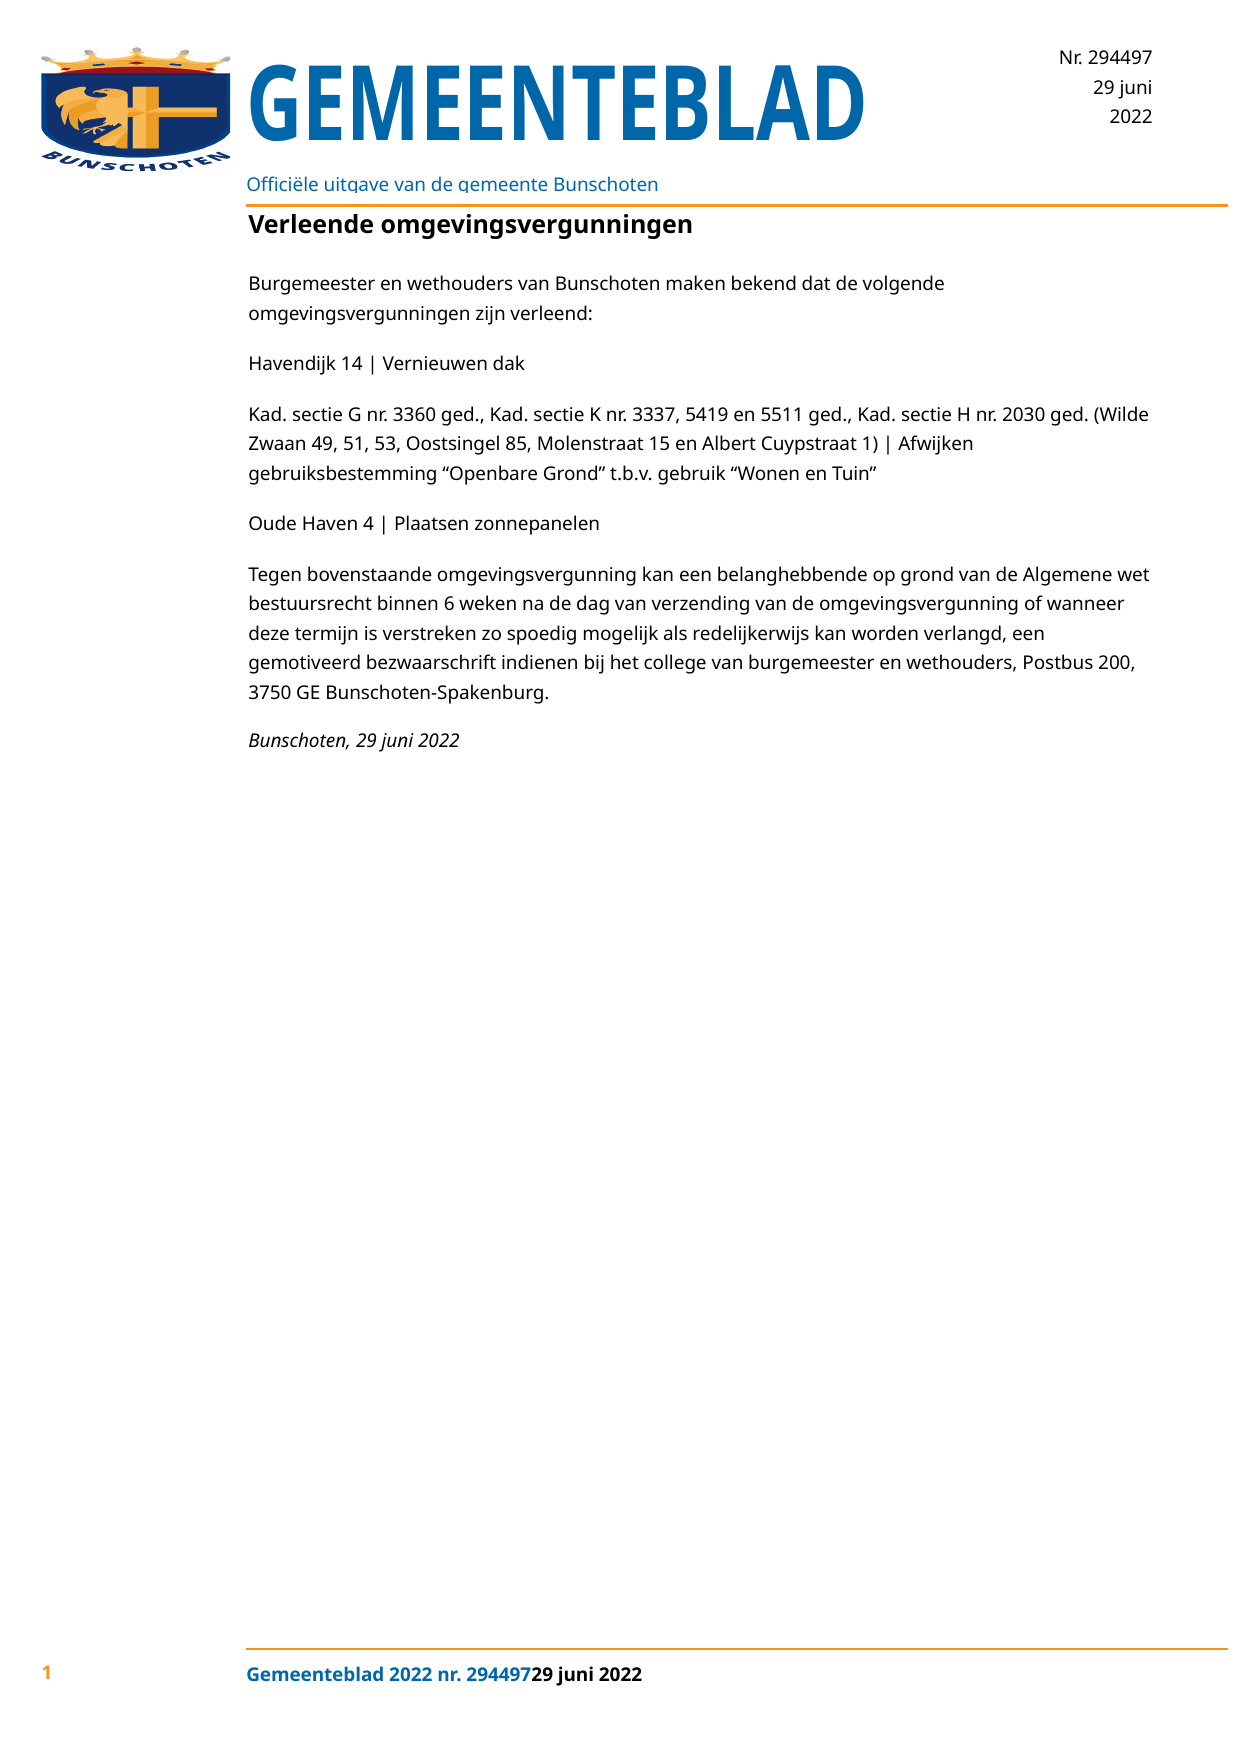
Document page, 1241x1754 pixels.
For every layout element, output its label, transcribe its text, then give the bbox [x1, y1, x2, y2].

text Burgemeester en wethouders van Bunschoten maken bekend dat de volgende omgevingsvergunningen zijn verleend: [248, 270, 1152, 326]
text Tegen bovenstaande omgevingsvergunning kan een belanghebbende op grond van de Algemene wet bestuursrecht binnen 6 weken na de dag van verzending van de omgevingsvergunning of wanneer deze termijn is verstreken zo spoedig mogelijk als redelijkerwijs kan worden verlangd, een gemotiveerd bezwaarschrift indienen bij het college van burgemeester en wethouders, Postbus 200, 3750 GE Bunschoten-Spakenburg. [248, 561, 1152, 705]
text Verleende omgevingsvergunningen [248, 207, 1152, 241]
text Havendijk 14 | Vernieuwen dak [248, 350, 1152, 376]
text Bunschoten, 29 juni 2022 [248, 727, 1152, 753]
text Kad. sectie G nr. 3360 ged., Kad. sectie K nr. 3337, 5419 en 5511 ged., Kad. sectie H nr. 2030 ged. (Wilde Zwaan 49, 51, 53, Oostsingel 85, Molenstraat 15 en Albert Cuypstraat 1) | Afwijken gebruiksbestemming “Openbare Grond” t.b.v. gebruik “Wonen en Tuin” [248, 401, 1152, 486]
picture [41, 47, 231, 172]
text Oude Haven 4 | Plaatsen zonnepanelen [248, 510, 1152, 536]
